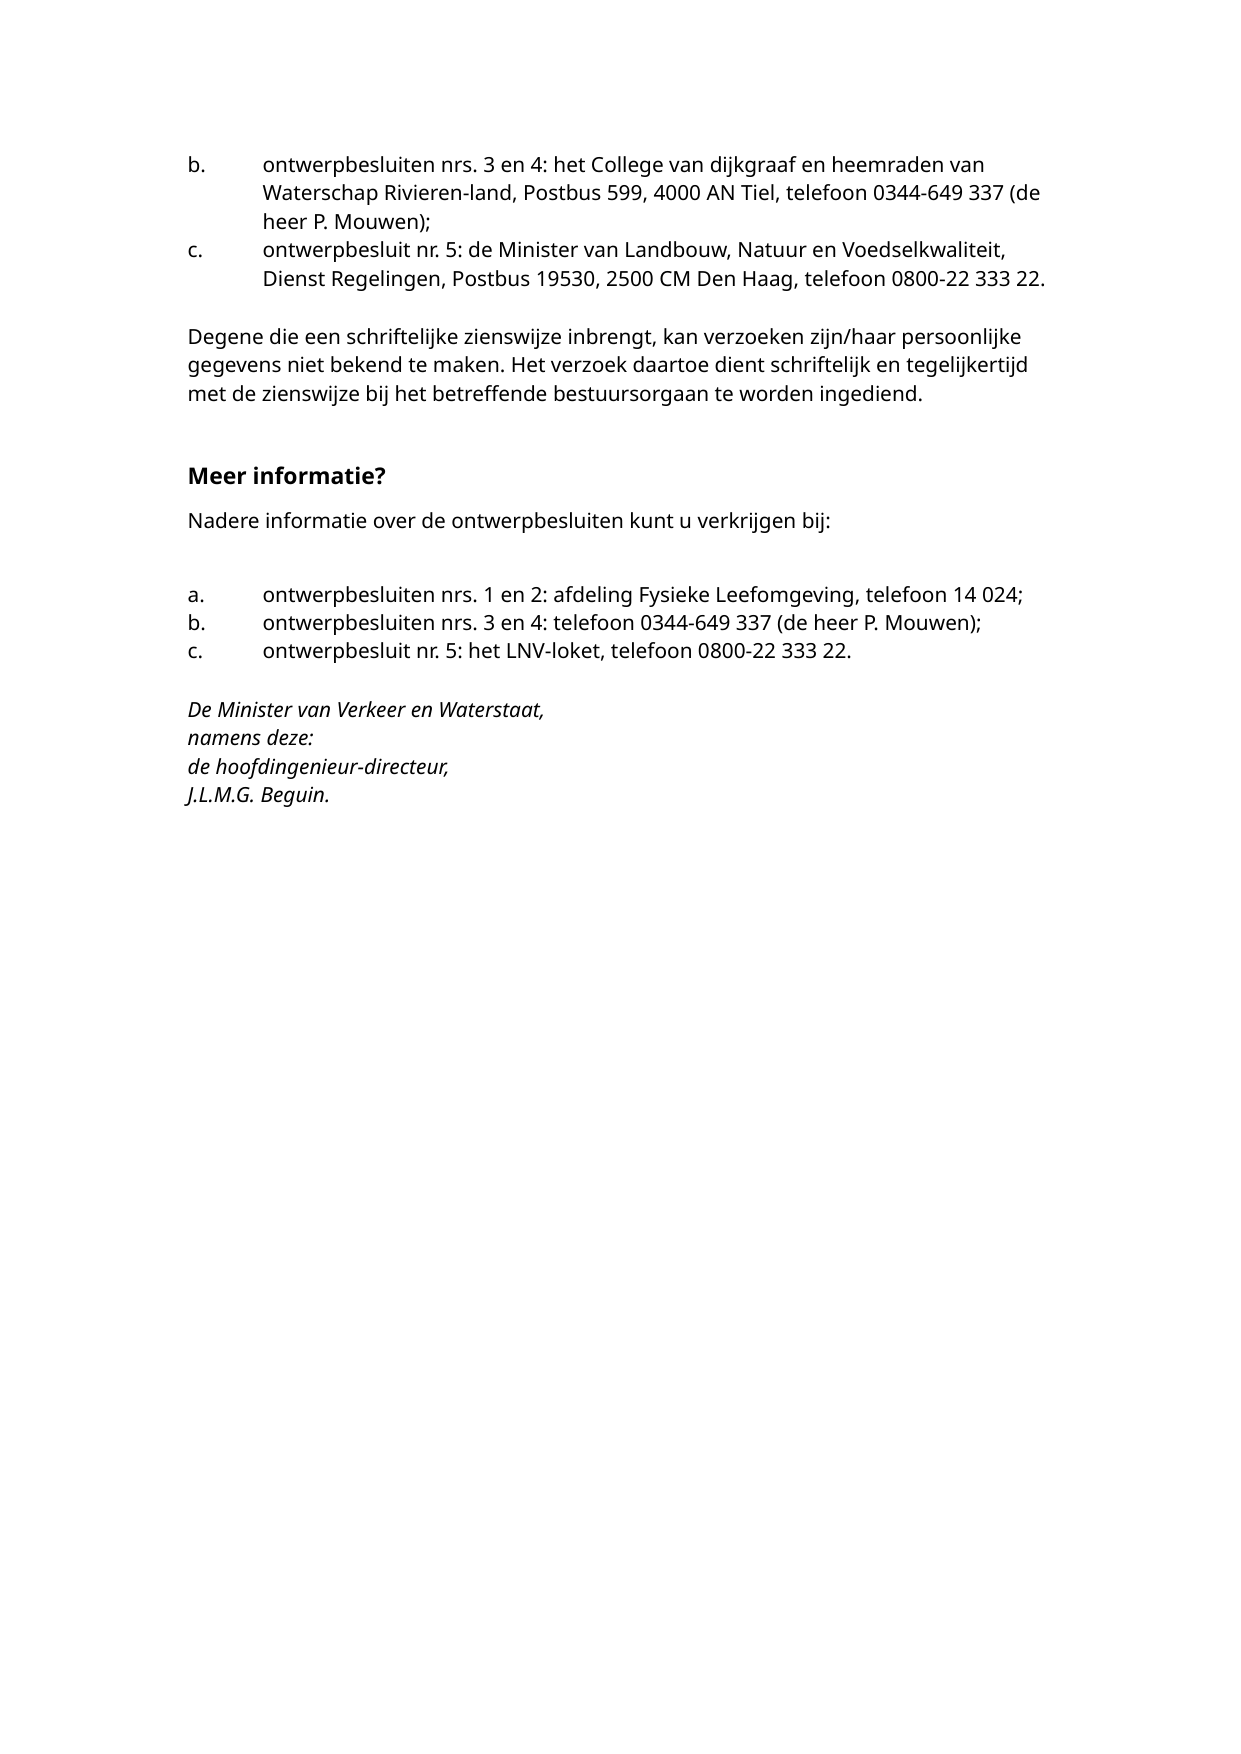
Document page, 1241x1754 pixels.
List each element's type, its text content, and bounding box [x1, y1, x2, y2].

list ontwerpbesluit nr. 5: het LNV-loket, telefoon 0800-22 333 22. [187, 637, 1053, 665]
list ontwerpbesluiten nrs. 1 en 2: afdeling Fysieke Leefomgeving, telefoon 14 024; [187, 580, 1053, 608]
list ontwerpbesluiten nrs. 3 en 4: het College van dijkgraaf en heemraden van Waterschap Rivieren-land, Postbus 599, 4000 AN Tiel, telefoon 0344-649 337 (de heer P. Mouwen); [187, 150, 1053, 235]
list ontwerpbesluiten nrs. 3 en 4: telefoon 0344-649 337 (de heer P. Mouwen); [187, 608, 1053, 637]
subtitle Meer informatie? [187, 460, 1053, 491]
text Nadere informatie over de ontwerpbesluiten kunt u verkrijgen bij: [187, 506, 1053, 535]
text de hoofdingenieur-directeur, [187, 752, 1053, 780]
list ontwerpbesluit nr. 5: de Minister van Landbouw, Natuur en Voedselkwaliteit, Dienst Regelingen, Postbus 19530, 2500 CM Den Haag, telefoon 0800-22 333 22. [187, 235, 1053, 292]
text J.L.M.G. Beguin. [187, 780, 1053, 809]
text Degene die een schriftelijke zienswijze inbrengt, kan verzoeken zijn/haar persoonlijke gegevens niet bekend te maken. Het verzoek daartoe dient schriftelijk en tegelijkertijd met de zienswijze bij het betreffende bestuursorgaan te worden ingediend. [187, 322, 1053, 407]
text De Minister van Verkeer en Waterstaat, [187, 695, 1053, 723]
text namens deze: [187, 723, 1053, 752]
